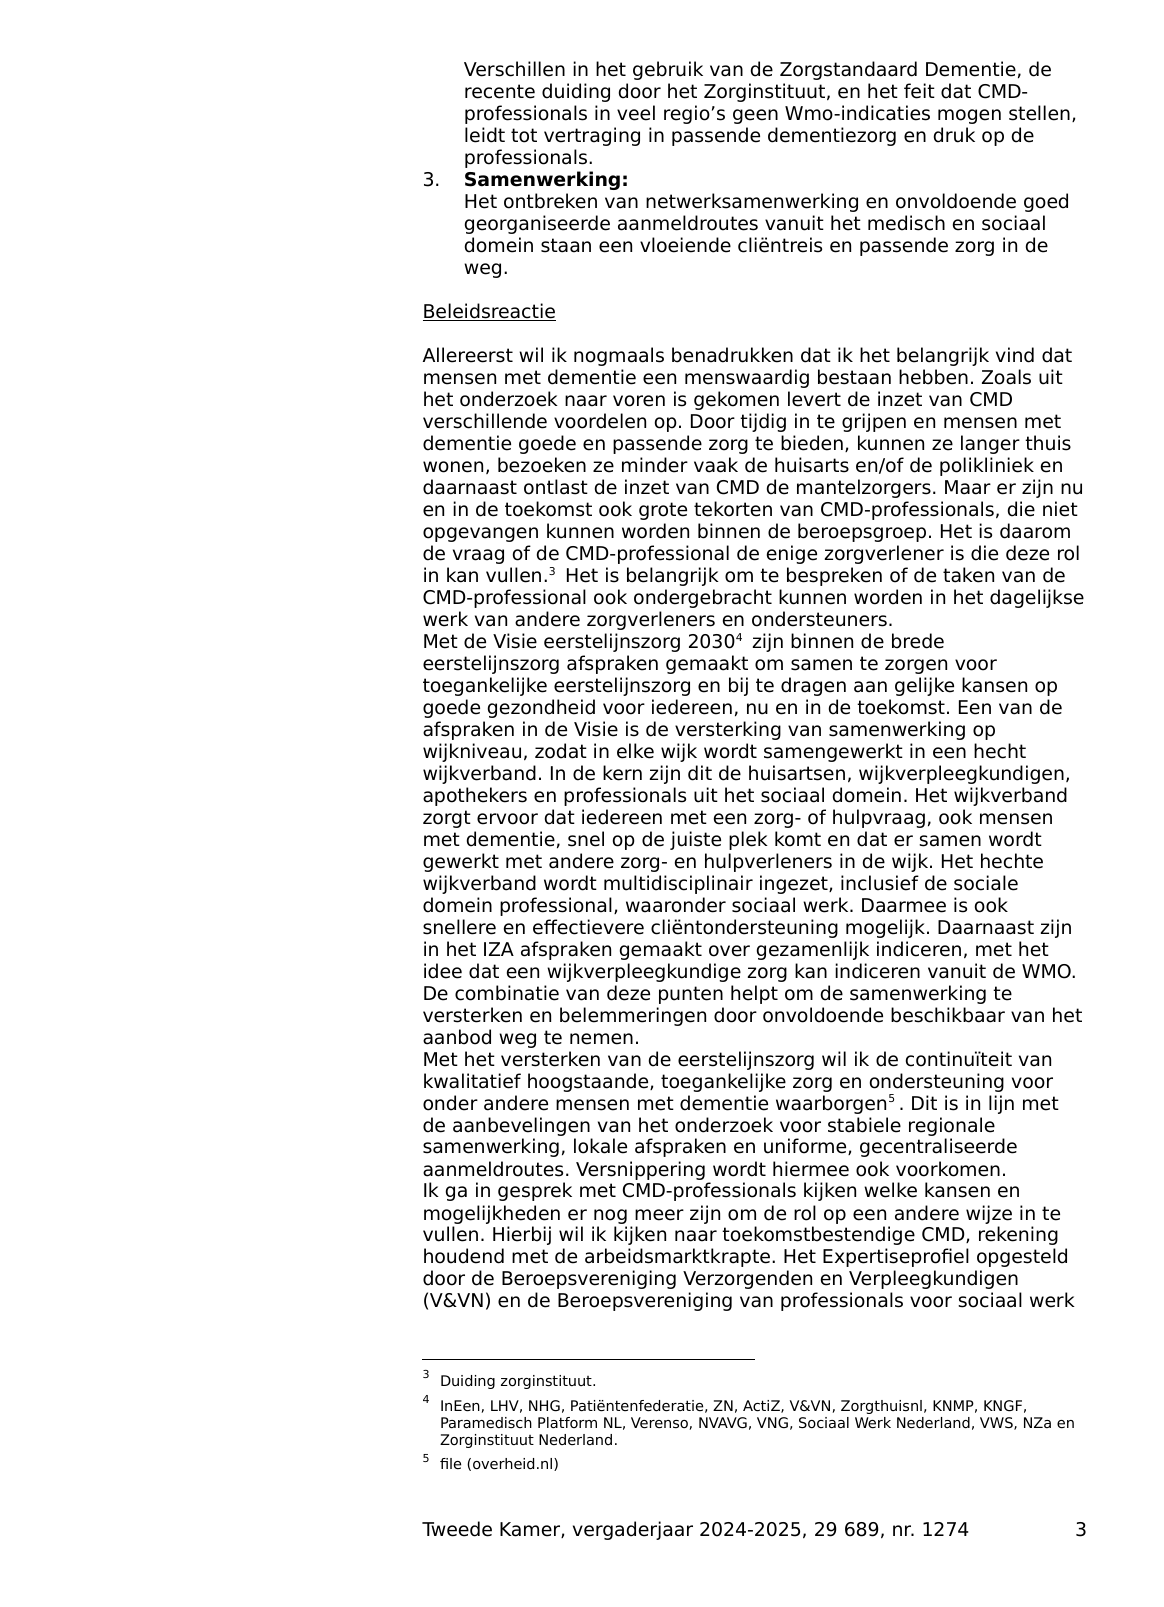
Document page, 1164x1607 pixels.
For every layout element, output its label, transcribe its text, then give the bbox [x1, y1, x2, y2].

text Met de Visie eerstelijnszorg 2030 zijn binnen de brede eerstelijnszorg afspraken gemaakt om samen te zorgen voor toegankelijke eerstelijnszorg en bij te dragen aan gelijke kansen op goede gezondheid voor iedereen, nu en in de toekomst. Een van de afspraken in de Visie is de versterking van samenwerking op wijkniveau, zodat in elke wijk wordt samengewerkt in een hecht wijkverband. In de kern zijn dit de huisartsen, wijkverpleegkundigen, apothekers en professionals uit het sociaal domein. Het wijkverband zorgt ervoor dat iedereen met een zorg- of hulpvraag, ook mensen met dementie, snel op de juiste plek komt en dat er samen wordt gewerkt met andere zorg- en hulpverleners in de wijk. Het hechte wijkverband wordt multidisciplinair ingezet, inclusief de sociale domein professional, waaronder sociaal werk. Daarmee is ook snellere en effectievere cliëntondersteuning mogelijk. Daarnaast zijn in het IZA afspraken gemaakt over gezamenlijk indiceren, met het idee dat een wijkverpleegkundige zorg kan indiceren vanuit de WMO. De combinatie van deze punten helpt om de samenwerking te versterken en belemmeringen door onvoldoende beschikbaar van het aanbod weg te nemen. [422, 631, 1087, 1048]
text file (overheid.nl) [422, 1452, 1087, 1474]
text 3. Samenwerking: [422, 169, 1087, 191]
text InEen, LHV, NHG, Patiëntenfederatie, ZN, ActiZ, V&VN, Zorgthuisnl, KNMP, KNGF, Paramedisch Platform NL, Verenso, NVAVG, VNG, Sociaal Werk Nederland, VWS, NZa en Zorginstituut Nederland. [422, 1393, 1087, 1449]
text Duiding zorginstituut. [422, 1368, 1087, 1391]
text Verschillen in het gebruik van de Zorgstandaard Dementie, de recente duiding door het Zorginstituut, en het feit dat CMD-professionals in veel regio’s geen Wmo-indicaties mogen stellen, leidt tot vertraging in passende dementiezorg en druk op de professionals. [464, 59, 1087, 169]
text Het ontbreken van netwerksamenwerking en onvoldoende goed georganiseerde aanmeldroutes vanuit het medisch en sociaal domein staan een vloeiende cliëntreis en passende zorg in de weg. [464, 191, 1087, 279]
text Met het versterken van de eerstelijnszorg wil ik de continuïteit van kwalitatief hoogstaande, toegankelijke zorg en ondersteuning voor onder andere mensen met dementie waarborgen. Dit is in lijn met de aanbevelingen van het onderzoek voor stabiele regionale samenwerking, lokale afspraken en uniforme, gecentraliseerde aanmeldroutes. Versnippering wordt hiermee ook voorkomen. [422, 1048, 1087, 1180]
text Ik ga in gesprek met CMD-professionals kijken welke kansen en mogelijkheden er nog meer zijn om de rol op een andere wijze in te vullen. Hierbij wil ik kijken naar toekomstbestendige CMD, rekening houdend met de arbeidsmarktkrapte. Het Expertiseprofiel opgesteld door de Beroepsvereniging Verzorgenden en Verpleegkundigen (V&VN) en de Beroepsvereniging van professionals voor sociaal werk [422, 1180, 1087, 1312]
text Allereerst wil ik nogmaals benadrukken dat ik het belangrijk vind dat mensen met dementie een menswaardig bestaan hebben. Zoals uit het onderzoek naar voren is gekomen levert de inzet van CMD verschillende voordelen op. Door tijdig in te grijpen en mensen met dementie goede en passende zorg te bieden, kunnen ze langer thuis wonen, bezoeken ze minder vaak de huisarts en/of de polikliniek en daarnaast ontlast de inzet van CMD de mantelzorgers. Maar er zijn nu en in de toekomst ook grote tekorten van CMD-professionals, die niet opgevangen kunnen worden binnen de beroepsgroep. Het is daarom de vraag of de CMD-professional de enige zorgverlener is die deze rol in kan vullen. Het is belangrijk om te bespreken of de taken van de CMD-professional ook ondergebracht kunnen worden in het dagelijkse werk van andere zorgverleners en ondersteuners. [422, 345, 1087, 631]
subtitle Beleidsreactie [422, 301, 1087, 323]
